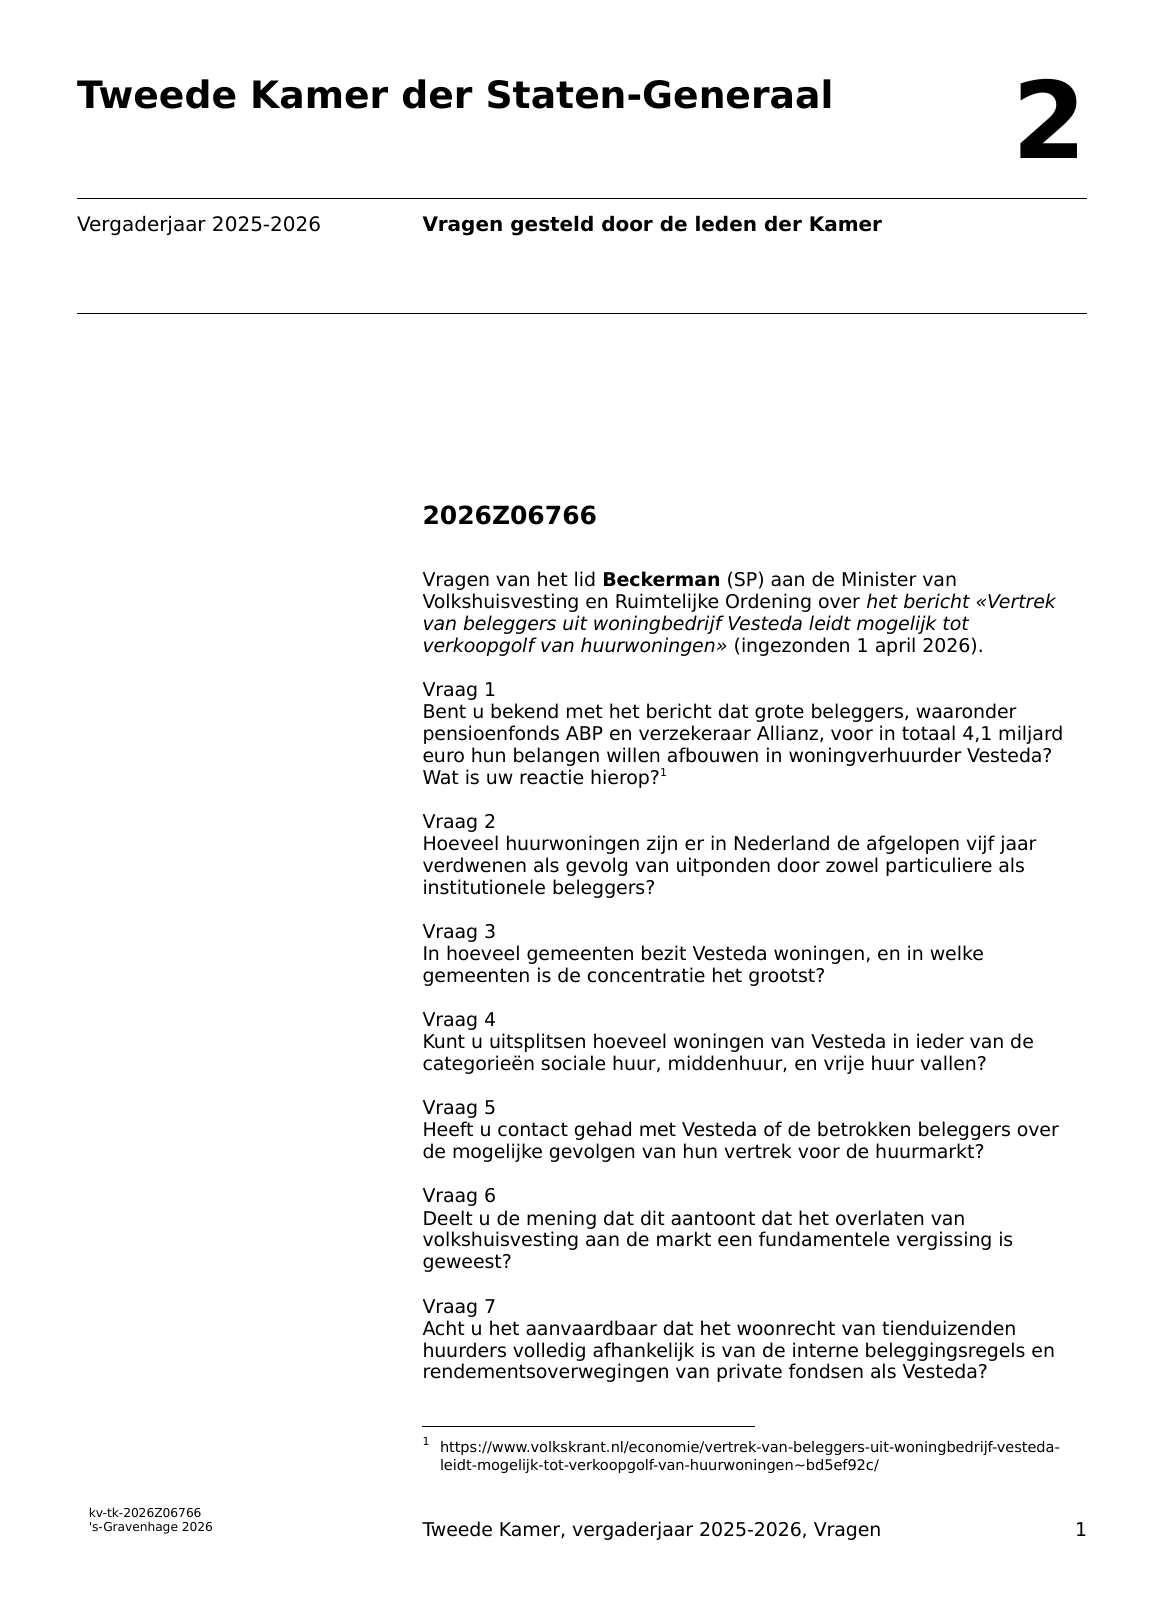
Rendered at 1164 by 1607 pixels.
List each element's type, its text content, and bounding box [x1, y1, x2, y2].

table_cell Vragen gesteld door de leden der Kamer [422, 199, 1087, 313]
text Acht u het aanvaardbaar dat het woonrecht van tienduizenden huurders volledig afhankelijk is van de interne beleggingsregels en rendementsoverwegingen van private fondsen als Vesteda? [422, 1317, 1087, 1383]
text Vraag 1 [422, 679, 1087, 701]
text Vraag 2 [422, 811, 1087, 833]
text 's-Gravenhage 2026 [88, 1520, 323, 1534]
text Bent u bekend met het bericht dat grote beleggers, waaronder pensioenfonds ABP en verzekeraar Allianz, voor in totaal 4,1 miljard euro hun belangen willen afbouwen in woningverhuurder Vesteda? Wat is uw reactie hierop? [422, 701, 1087, 789]
text 2026Z06766 [422, 501, 1087, 531]
text Vraag 6 [422, 1185, 1087, 1207]
text Vraag 5 [422, 1097, 1087, 1119]
text Heeft u contact gehad met Vesteda of de betrokken beleggers over de mogelijke gevolgen van hun vertrek voor de huurmarkt? [422, 1119, 1087, 1163]
text kv-tk-2026Z06766 [88, 1506, 323, 1520]
text Vraag 4 [422, 1009, 1087, 1031]
text Vraag 7 [422, 1296, 1087, 1317]
text Vraag 3 [422, 921, 1087, 943]
text Deelt u de mening dat dit aantoont dat het overlaten van volkshuisvesting aan de markt een fundamentele vergissing is geweest? [422, 1207, 1087, 1273]
text In hoeveel gemeenten bezit Vesteda woningen, en in welke gemeenten is de concentratie het grootst? [422, 943, 1087, 987]
table_header 2 [886, 59, 1087, 198]
text Hoeveel huurwoningen zijn er in Nederland de afgelopen vijf jaar verdwenen als gevolg van uitponden door zowel particuliere als institutionele beleggers? [422, 833, 1087, 899]
text Kunt u uitsplitsen hoeveel woningen van Vesteda in ieder van de categorieën sociale huur, middenhuur, en vrije huur vallen? [422, 1031, 1087, 1075]
table_header Tweede Kamer der Staten-Generaal [77, 59, 886, 198]
table_cell Vergaderjaar 2025-2026 [77, 199, 422, 313]
text https://www.volkskrant.nl/economie/vertrek-van-beleggers-uit-woningbedrijf-vesteda-leidt-mogelijk-tot-verkoopgolf-van-huurwoningen~bd5ef92c/ [422, 1435, 1087, 1474]
text Vragen van het lid Beckerman (SP) aan de Minister van Volkshuisvesting en Ruimtelijke Ordening over het bericht «Vertrek van beleggers uit woningbedrijf Vesteda leidt mogelijk tot verkoopgolf van huurwoningen» (ingezonden 1 april 2026). [422, 569, 1087, 657]
